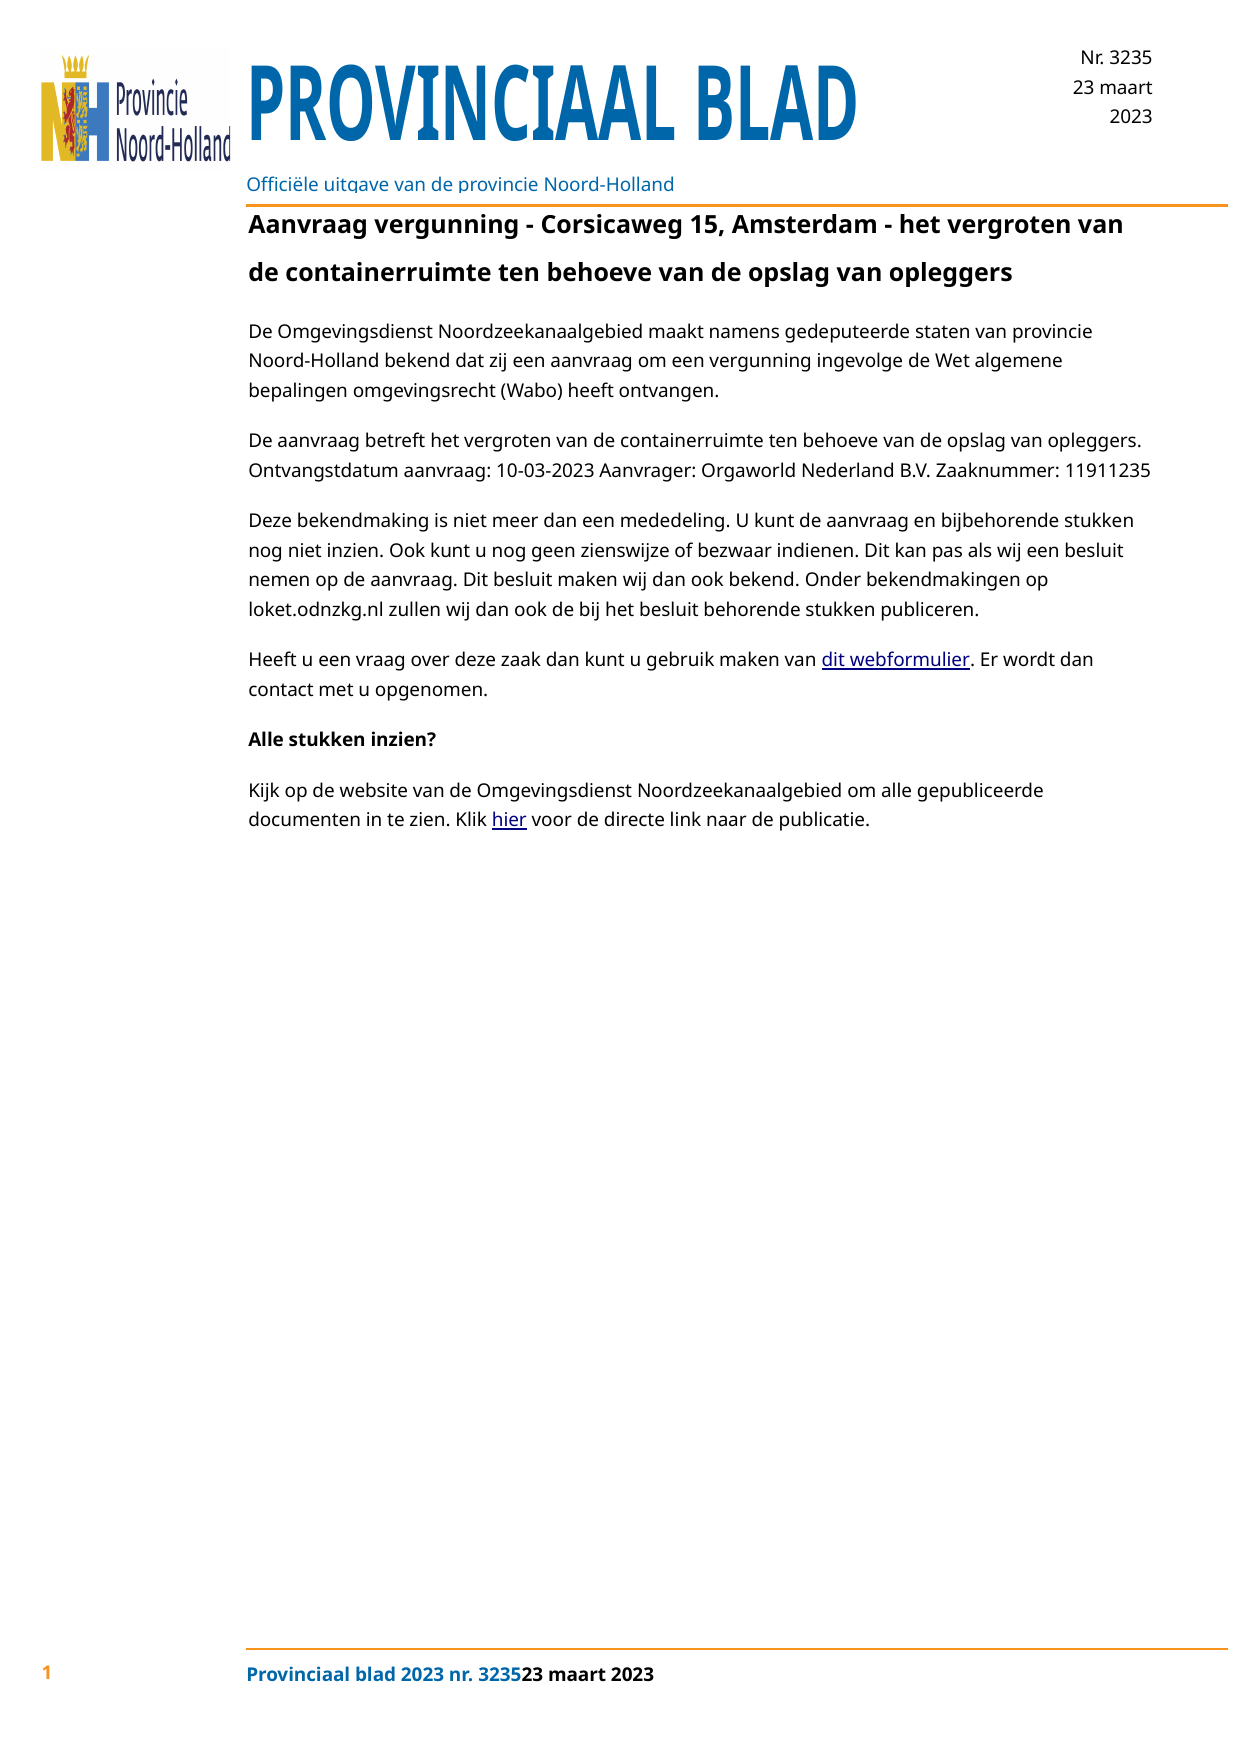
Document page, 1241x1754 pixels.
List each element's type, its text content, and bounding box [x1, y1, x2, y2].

text Heeft u een vraag over deze zaak dan kunt u gebruik maken van dit webformulier. Er wordt dan contact met u opgenomen. [248, 647, 1152, 702]
text De aanvraag betreft het vergroten van de containerruimte ten behoeve van de opslag van opleggers. Ontvangstdatum aanvraag: 10-03-2023 Aanvrager: Orgaworld Nederland B.V. Zaaknummer: 11911235 [248, 427, 1152, 483]
text Deze bekendmaking is niet meer dan een mededeling. U kunt de aanvraag en bijbehorende stukken nog niet inzien. Ook kunt u nog geen zienswijze of bezwaar indienen. Dit kan pas als wij een besluit nemen op de aanvraag. Dit besluit maken wij dan ook bekend. Onder bekendmakingen op loket.odnzkg.nl zullen wij dan ook de bij het besluit behorende stukken publiceren. [248, 507, 1152, 622]
text Alle stukken inzien? [248, 727, 1152, 752]
text Aanvraag vergunning - Corsicaweg 15, Amsterdam - het vergroten van de containerruimte ten behoeve van de opslag van opleggers [248, 207, 1152, 288]
text De Omgevingsdienst Noordzeekanaalgebied maakt namens gedeputeerde staten van provincie Noord-Holland bekend dat zij een aanvraag om een vergunning ingevolge de Wet algemene bepalingen omgevingsrecht (Wabo) heeft ontvangen. [248, 318, 1152, 403]
text Kijk op de website van de Omgevingsdienst Noordzeekanaalgebied om alle gepubliceerde documenten in te zien. Klik hier voor de directe link naar de publicatie. [248, 777, 1152, 832]
picture [41, 47, 231, 172]
